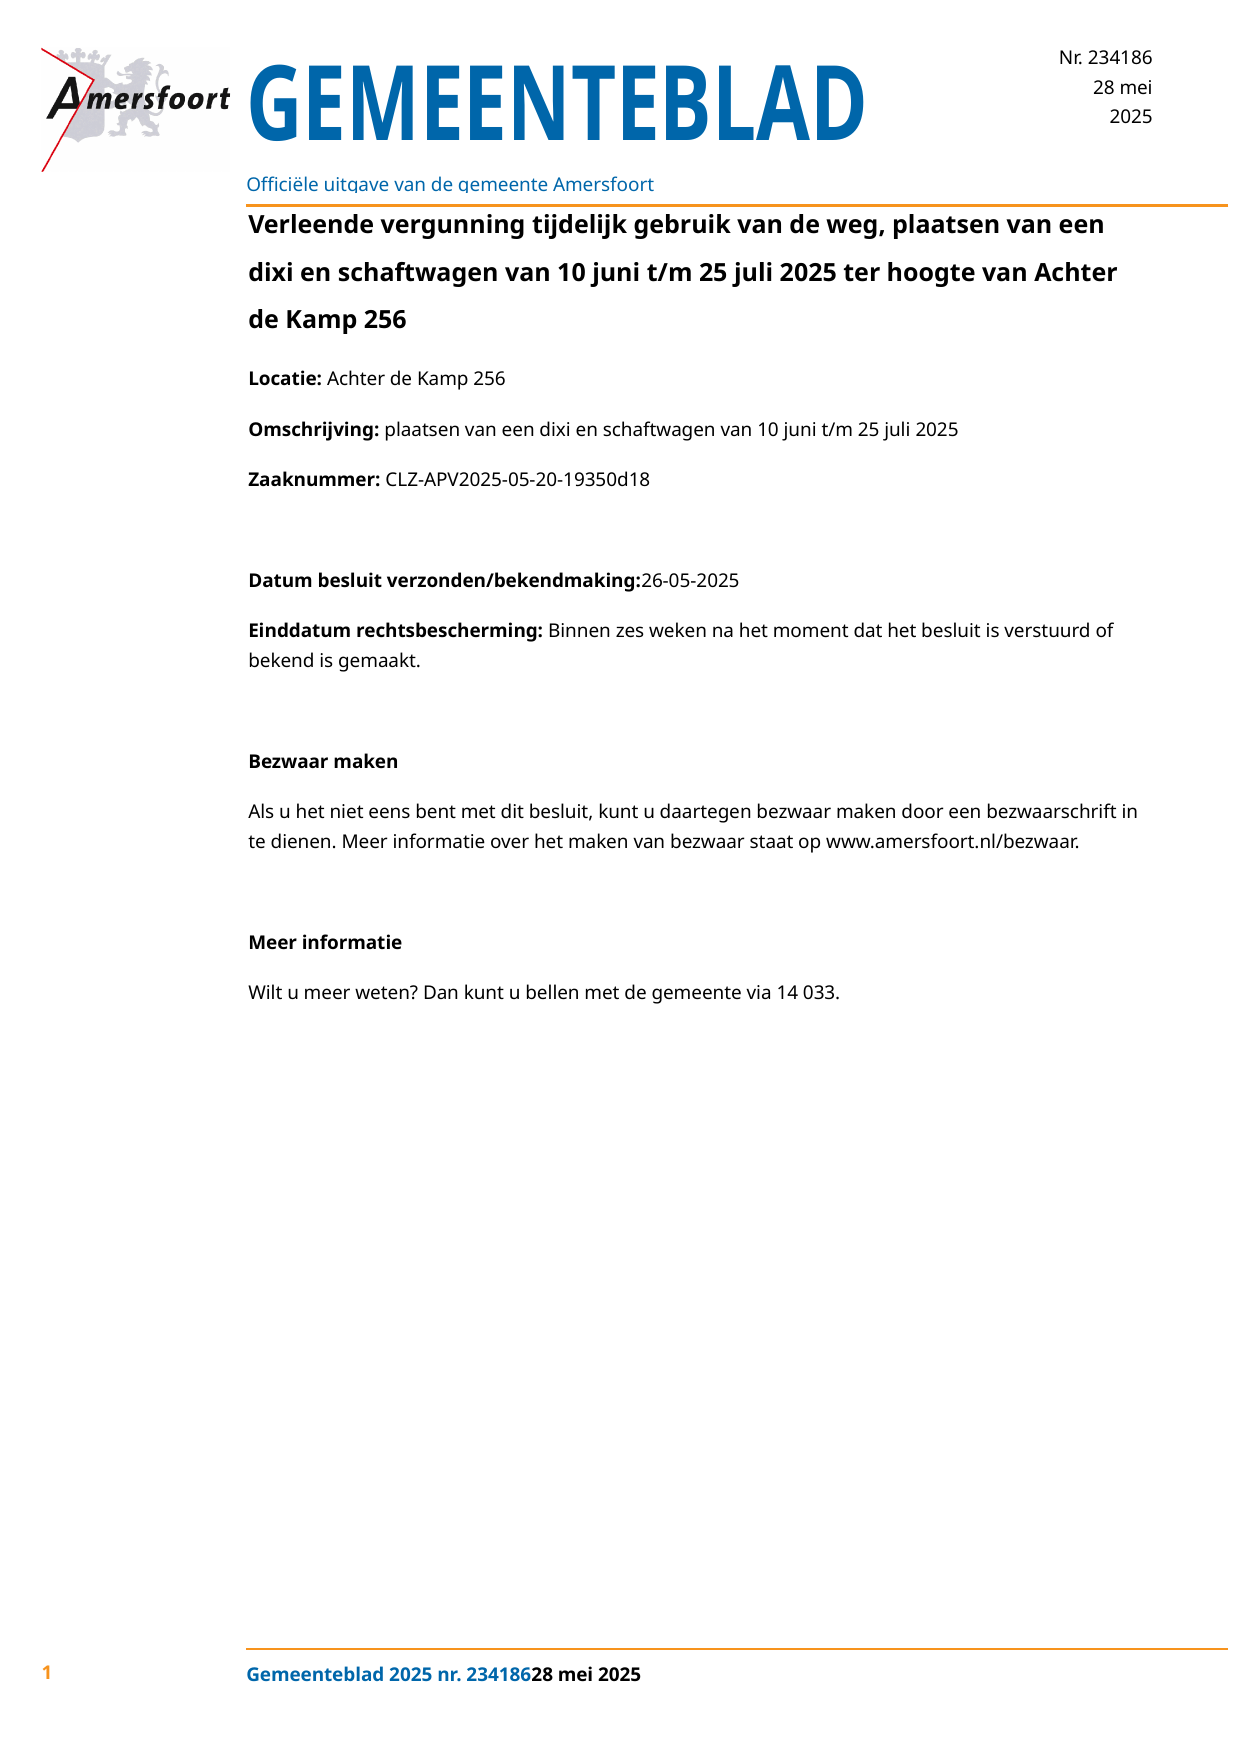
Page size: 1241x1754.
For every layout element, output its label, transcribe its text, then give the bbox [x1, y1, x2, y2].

text Wilt u meer weten? Dan kunt u bellen met de gemeente via 14 033. [248, 979, 1152, 1005]
text Verleende vergunning tijdelijk gebruik van de weg, plaatsen van een dixi en schaftwagen van 10 juni t/m 25 juli 2025 ter hoogte van Achter de Kamp 256 [248, 207, 1152, 336]
text Meer informatie [248, 929, 1152, 954]
text Datum besluit verzonden/bekendmaking:26-05-2025 [248, 567, 1152, 593]
text Locatie: Achter de Kamp 256 [248, 366, 1152, 391]
text Als u het niet eens bent met dit besluit, kunt u daartegen bezwaar maken door een bezwaarschrift in te dienen. Meer informatie over het maken van bezwaar staat op www.amersfoort.nl/bezwaar. [248, 798, 1152, 854]
text Bezwaar maken [248, 748, 1152, 774]
text Omschrijving: plaatsen van een dixi en schaftwagen van 10 juni t/m 25 juli 2025 [248, 416, 1152, 442]
text Zaaknummer: CLZ-APV2025-05-20-19350d18 [248, 466, 1152, 492]
picture [41, 47, 231, 172]
text Einddatum rechtsbescherming: Binnen zes weken na het moment dat het besluit is verstuurd of bekend is gemaakt. [248, 618, 1152, 673]
